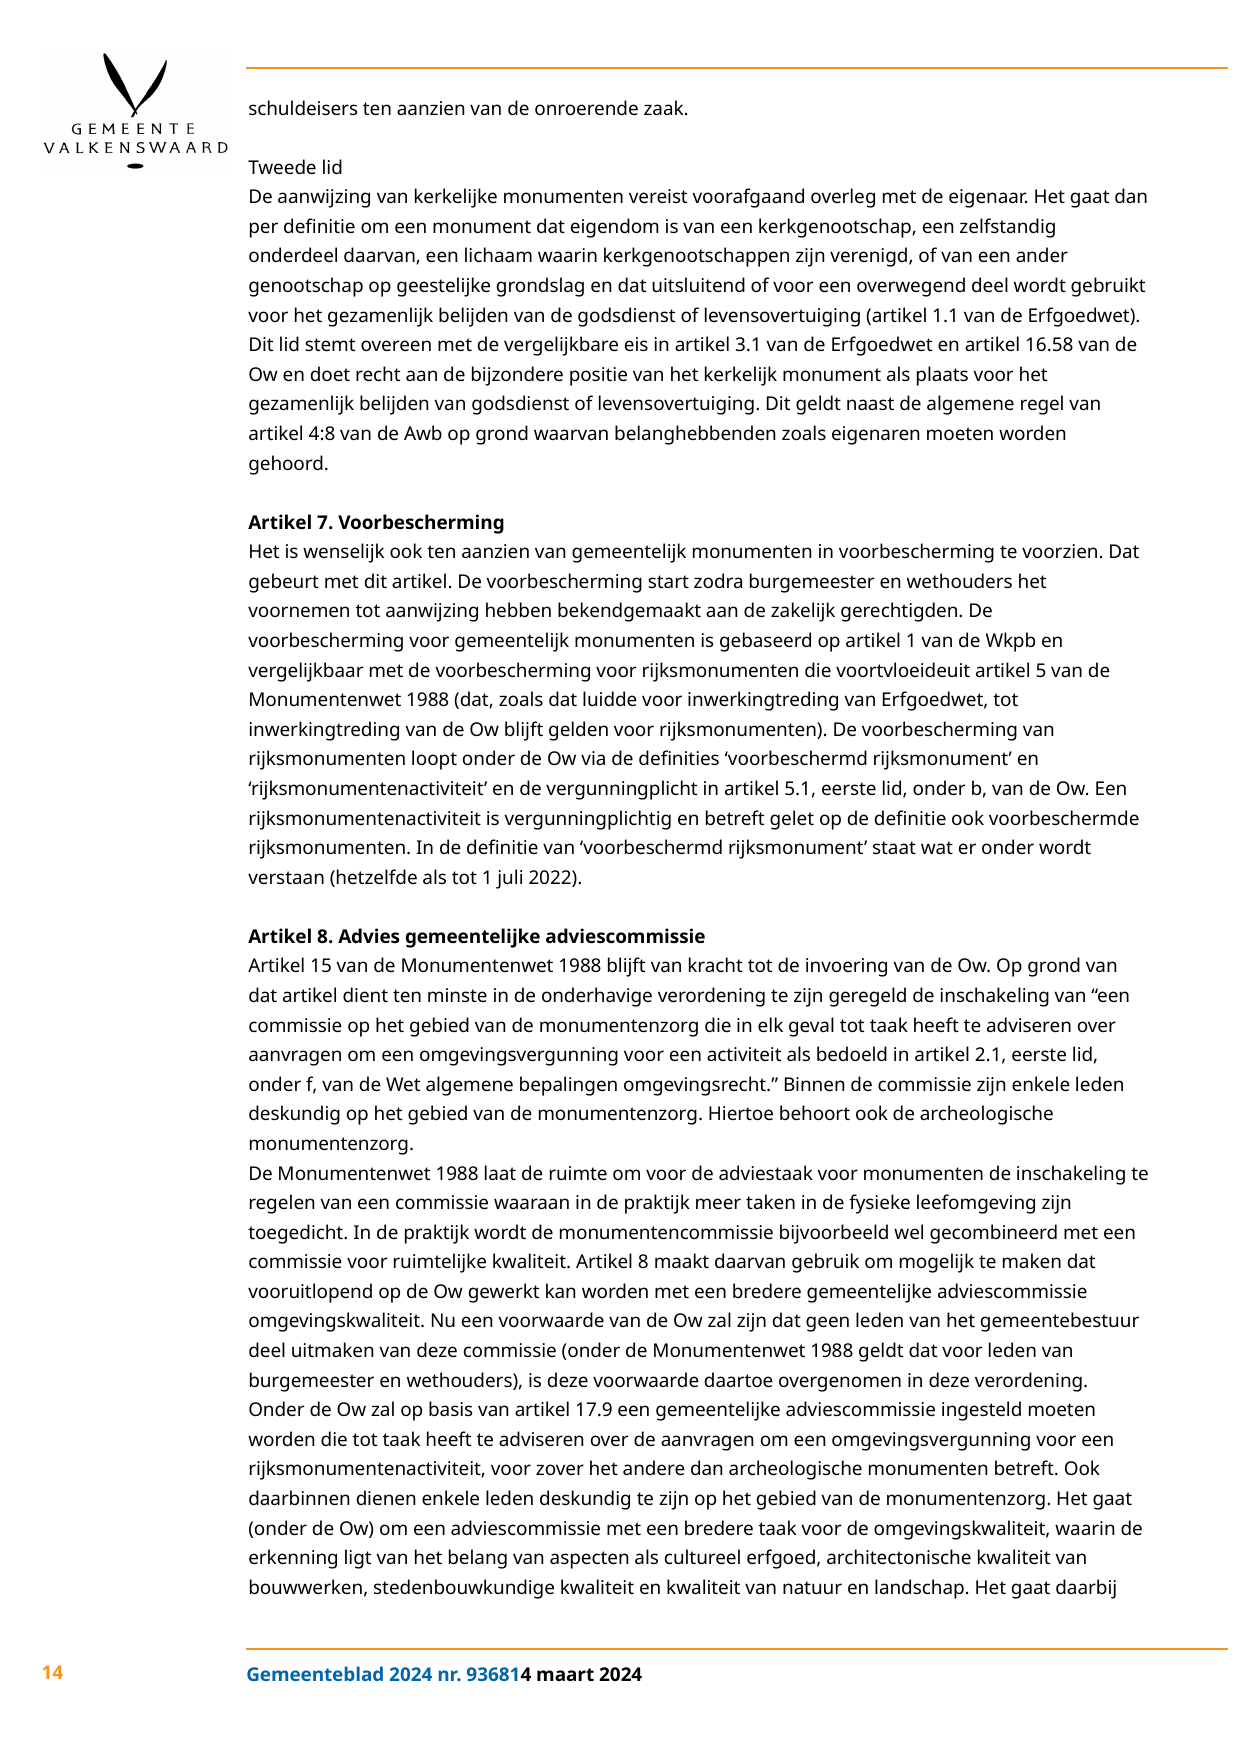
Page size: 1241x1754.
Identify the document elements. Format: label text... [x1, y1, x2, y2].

text schuldeisers ten aanzien van de onroerende zaak. [248, 95, 1152, 121]
text Onder de Ow zal op basis van artikel 17.9 een gemeentelijke adviescommissie ingesteld moeten worden die tot taak heeft te adviseren over de aanvragen om een omgevingsvergunning voor een rijksmonumentenactiviteit, voor zover het andere dan archeologische monumenten betreft. Ook daarbinnen dienen enkele leden deskundig te zijn op het gebied van de monumentenzorg. Het gaat (onder de Ow) om een adviescommissie met een bredere taak voor de omgevingskwaliteit, waarin de erkenning ligt van het belang van aspecten als cultureel erfgoed, architectonische kwaliteit van bouwwerken, stedenbouwkundige kwaliteit en kwaliteit van natuur en landschap. Het gaat daarbij [248, 1396, 1152, 1600]
text Artikel 8. Advies gemeentelijke adviescommissie [248, 923, 1152, 949]
text Tweede lid [248, 154, 1152, 180]
text De Monumentenwet 1988 laat de ruimte om voor de adviestaak voor monumenten de inschakeling te regelen van een commissie waaraan in de praktijk meer taken in de fysieke leefomgeving zijn toegedicht. In de praktijk wordt de monumentencommissie bijvoorbeeld wel gecombineerd met een commissie voor ruimtelijke kwaliteit. Artikel 8 maakt daarvan gebruik om mogelijk te maken dat vooruitlopend op de Ow gewerkt kan worden met een bredere gemeentelijke adviescommissie omgevingskwaliteit. Nu een voorwaarde van de Ow zal zijn dat geen leden van het gemeentebestuur deel uitmaken van deze commissie (onder de Monumentenwet 1988 geldt dat voor leden van burgemeester en wethouders), is deze voorwaarde daartoe overgenomen in deze verordening. [248, 1160, 1152, 1393]
text De aanwijzing van kerkelijke monumenten vereist voorafgaand overleg met de eigenaar. Het gaat dan per definitie om een monument dat eigendom is van een kerkgenootschap, een zelfstandig onderdeel daarvan, een lichaam waarin kerkgenootschappen zijn verenigd, of van een ander genootschap op geestelijke grondslag en dat uitsluitend of voor een overwegend deel wordt gebruikt voor het gezamenlijk belijden van de godsdienst of levensovertuiging (artikel 1.1 van de Erfgoedwet). Dit lid stemt overeen met de vergelijkbare eis in artikel 3.1 van de Erfgoedwet en artikel 16.58 van de Ow en doet recht aan de bijzondere positie van het kerkelijk monument als plaats voor het gezamenlijk belijden van godsdienst of levensovertuiging. Dit geldt naast de algemene regel van artikel 4:8 van de Awb op grond waarvan belanghebbenden zoals eigenaren moeten worden gehoord. [248, 183, 1152, 476]
text Het is wenselijk ook ten aanzien van gemeentelijk monumenten in voorbescherming te voorzien. Dat gebeurt met dit artikel. De voorbescherming start zodra burgemeester en wethouders het voornemen tot aanwijzing hebben bekendgemaakt aan de zakelijk gerechtigden. De voorbescherming voor gemeentelijk monumenten is gebaseerd op artikel 1 van de Wkpb en vergelijkbaar met de voorbescherming voor rijksmonumenten die voortvloeideuit artikel 5 van de Monumentenwet 1988 (dat, zoals dat luidde voor inwerkingtreding van Erfgoedwet, tot inwerkingtreding van de Ow blijft gelden voor rijksmonumenten). De voorbescherming van rijksmonumenten loopt onder de Ow via de definities ‘voorbeschermd rijksmonument’ en ‘rijksmonumentenactiviteit’ en de vergunningplicht in artikel 5.1, eerste lid, onder b, van de Ow. Een rijksmonumentenactiviteit is vergunningplichtig en betreft gelet op de definitie ook voorbeschermde rijksmonumenten. In de definitie van ‘voorbeschermd rijksmonument’ staat wat er onder wordt verstaan (hetzelfde als tot 1 juli 2022). [248, 538, 1152, 890]
text Artikel 7. Voorbescherming [248, 509, 1152, 535]
picture [41, 47, 231, 172]
text Artikel 15 van de Monumentenwet 1988 blijft van kracht tot de invoering van de Ow. Op grond van dat artikel dient ten minste in de onderhavige verordening te zijn geregeld de inschakeling van “een commissie op het gebied van de monumentenzorg die in elk geval tot taak heeft te adviseren over aanvragen om een omgevingsvergunning voor een activiteit als bedoeld in artikel 2.1, eerste lid, onder f, van de Wet algemene bepalingen omgevingsrecht.” Binnen de commissie zijn enkele leden deskundig op het gebied van de monumentenzorg. Hiertoe behoort ook de archeologische monumentenzorg. [248, 953, 1152, 1156]
